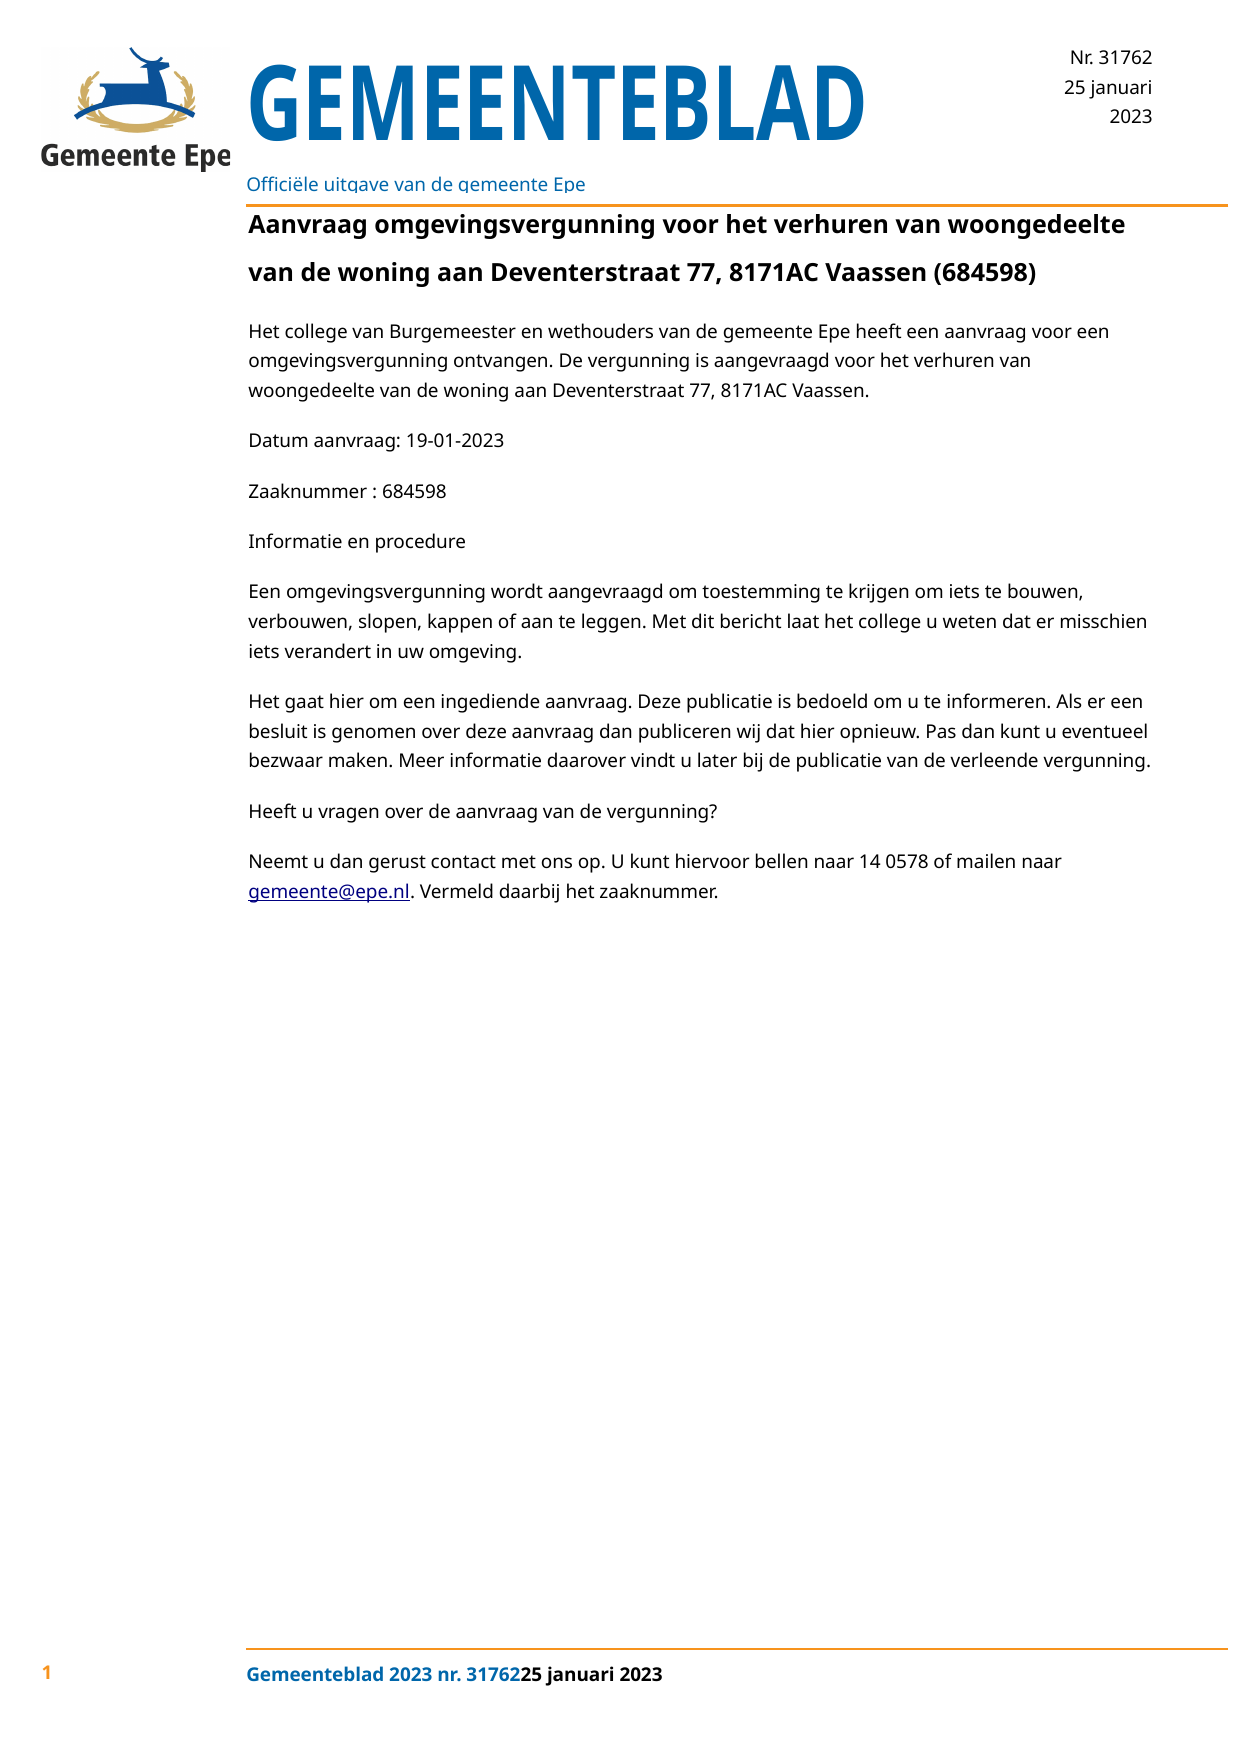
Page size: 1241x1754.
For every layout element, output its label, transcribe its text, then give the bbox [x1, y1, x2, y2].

text Zaaknummer : 684598 [248, 478, 1152, 504]
text Een omgevingsvergunning wordt aangevraagd om toestemming te krijgen om iets te bouwen, verbouwen, slopen, kappen of aan te leggen. Met dit bericht laat het college u weten dat er misschien iets verandert in uw omgeving. [248, 579, 1152, 664]
text Het college van Burgemeester en wethouders van de gemeente Epe heeft een aanvraag voor een omgevingsvergunning ontvangen. De vergunning is aangevraagd voor het verhuren van woongedeelte van de woning aan Deventerstraat 77, 8171AC Vaassen. [248, 318, 1152, 403]
text Informatie en procedure [248, 528, 1152, 554]
text Heeft u vragen over de aanvraag van de vergunning? [248, 798, 1152, 824]
text Neemt u dan gerust contact met ons op. U kunt hiervoor bellen naar 14 0578 of mailen naar gemeente@epe.nl. Vermeld daarbij het zaaknummer. [248, 848, 1152, 904]
picture [41, 47, 231, 172]
text Aanvraag omgevingsvergunning voor het verhuren van woongedeelte van de woning aan Deventerstraat 77, 8171AC Vaassen (684598) [248, 207, 1152, 288]
text Datum aanvraag: 19-01-2023 [248, 427, 1152, 453]
text Het gaat hier om een ingediende aanvraag. Deze publicatie is bedoeld om u te informeren. Als er een besluit is genomen over deze aanvraag dan publiceren wij dat hier opnieuw. Pas dan kunt u eventueel bezwaar maken. Meer informatie daarover vindt u later bij de publicatie van de verleende vergunning. [248, 688, 1152, 773]
